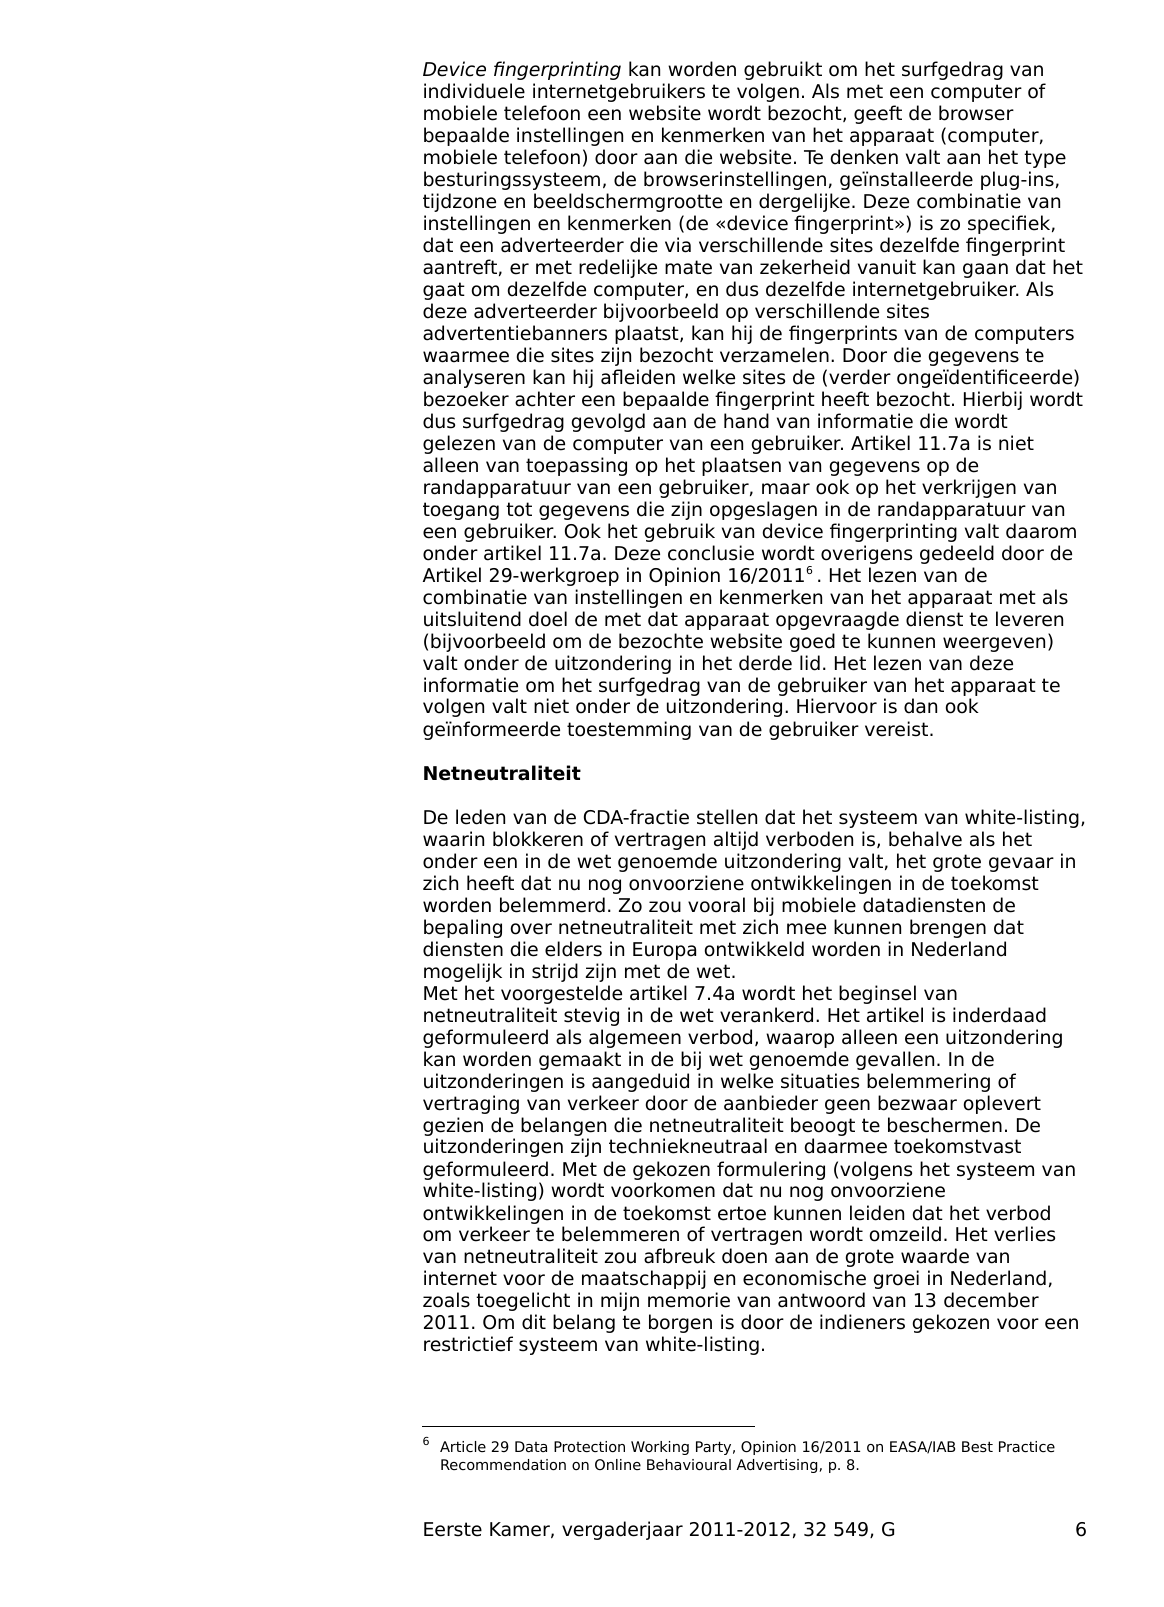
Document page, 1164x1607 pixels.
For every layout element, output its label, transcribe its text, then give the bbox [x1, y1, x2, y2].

subtitle Netneutraliteit [422, 763, 1087, 784]
text Device fingerprinting kan worden gebruikt om het surfgedrag van individuele internetgebruikers te volgen. Als met een computer of mobiele telefoon een website wordt bezocht, geeft de browser bepaalde instellingen en kenmerken van het apparaat (computer, mobiele telefoon) door aan die website. Te denken valt aan het type besturingssysteem, de browserinstellingen, geïnstalleerde plug-ins, tijdzone en beeldschermgrootte en dergelijke. Deze combinatie van instellingen en kenmerken (de «device fingerprint») is zo specifiek, dat een adverteerder die via verschillende sites dezelfde fingerprint aantreft, er met redelijke mate van zekerheid vanuit kan gaan dat het gaat om dezelfde computer, en dus dezelfde internetgebruiker. Als deze adverteerder bijvoorbeeld op verschillende sites advertentiebanners plaatst, kan hij de fingerprints van de computers waarmee die sites zijn bezocht verzamelen. Door die gegevens te analyseren kan hij afleiden welke sites de (verder ongeïdentificeerde) bezoeker achter een bepaalde fingerprint heeft bezocht. Hierbij wordt dus surfgedrag gevolgd aan de hand van informatie die wordt gelezen van de computer van een gebruiker. Artikel 11.7a is niet alleen van toepassing op het plaatsen van gegevens op de randapparatuur van een gebruiker, maar ook op het verkrijgen van toegang tot gegevens die zijn opgeslagen in de randapparatuur van een gebruiker. Ook het gebruik van device fingerprinting valt daarom onder artikel 11.7a. Deze conclusie wordt overigens gedeeld door de Artikel 29-werkgroep in Opinion 16/2011. Het lezen van de combinatie van instellingen en kenmerken van het apparaat met als uitsluitend doel de met dat apparaat opgevraagde dienst te leveren (bijvoorbeeld om de bezochte website goed te kunnen weergeven) valt onder de uitzondering in het derde lid. Het lezen van deze informatie om het surfgedrag van de gebruiker van het apparaat te volgen valt niet onder de uitzondering. Hiervoor is dan ook geïnformeerde toestemming van de gebruiker vereist. [422, 59, 1087, 740]
text De leden van de CDA-fractie stellen dat het systeem van white-listing, waarin blokkeren of vertragen altijd verboden is, behalve als het onder een in de wet genoemde uitzondering valt, het grote gevaar in zich heeft dat nu nog onvoorziene ontwikkelingen in de toekomst worden belemmerd. Zo zou vooral bij mobiele datadiensten de bepaling over netneutraliteit met zich mee kunnen brengen dat diensten die elders in Europa ontwikkeld worden in Nederland mogelijk in strijd zijn met de wet. [422, 807, 1087, 983]
text Article 29 Data Protection Working Party, Opinion 16/2011 on EASA/IAB Best Practice Recommendation on Online Behavioural Advertising, p. 8. [422, 1435, 1087, 1474]
text Met het voorgestelde artikel 7.4a wordt het beginsel van netneutraliteit stevig in de wet verankerd. Het artikel is inderdaad geformuleerd als algemeen verbod, waarop alleen een uitzondering kan worden gemaakt in de bij wet genoemde gevallen. In de uitzonderingen is aangeduid in welke situaties belemmering of vertraging van verkeer door de aanbieder geen bezwaar oplevert gezien de belangen die netneutraliteit beoogt te beschermen. De uitzonderingen zijn techniekneutraal en daarmee toekomstvast geformuleerd. Met de gekozen formulering (volgens het systeem van white-listing) wordt voorkomen dat nu nog onvoorziene ontwikkelingen in de toekomst ertoe kunnen leiden dat het verbod om verkeer te belemmeren of vertragen wordt omzeild. Het verlies van netneutraliteit zou afbreuk doen aan de grote waarde van internet voor de maatschappij en economische groei in Nederland, zoals toegelicht in mijn memorie van antwoord van 13 december 2011. Om dit belang te borgen is door de indieners gekozen voor een restrictief systeem van white-listing. [422, 983, 1087, 1356]
